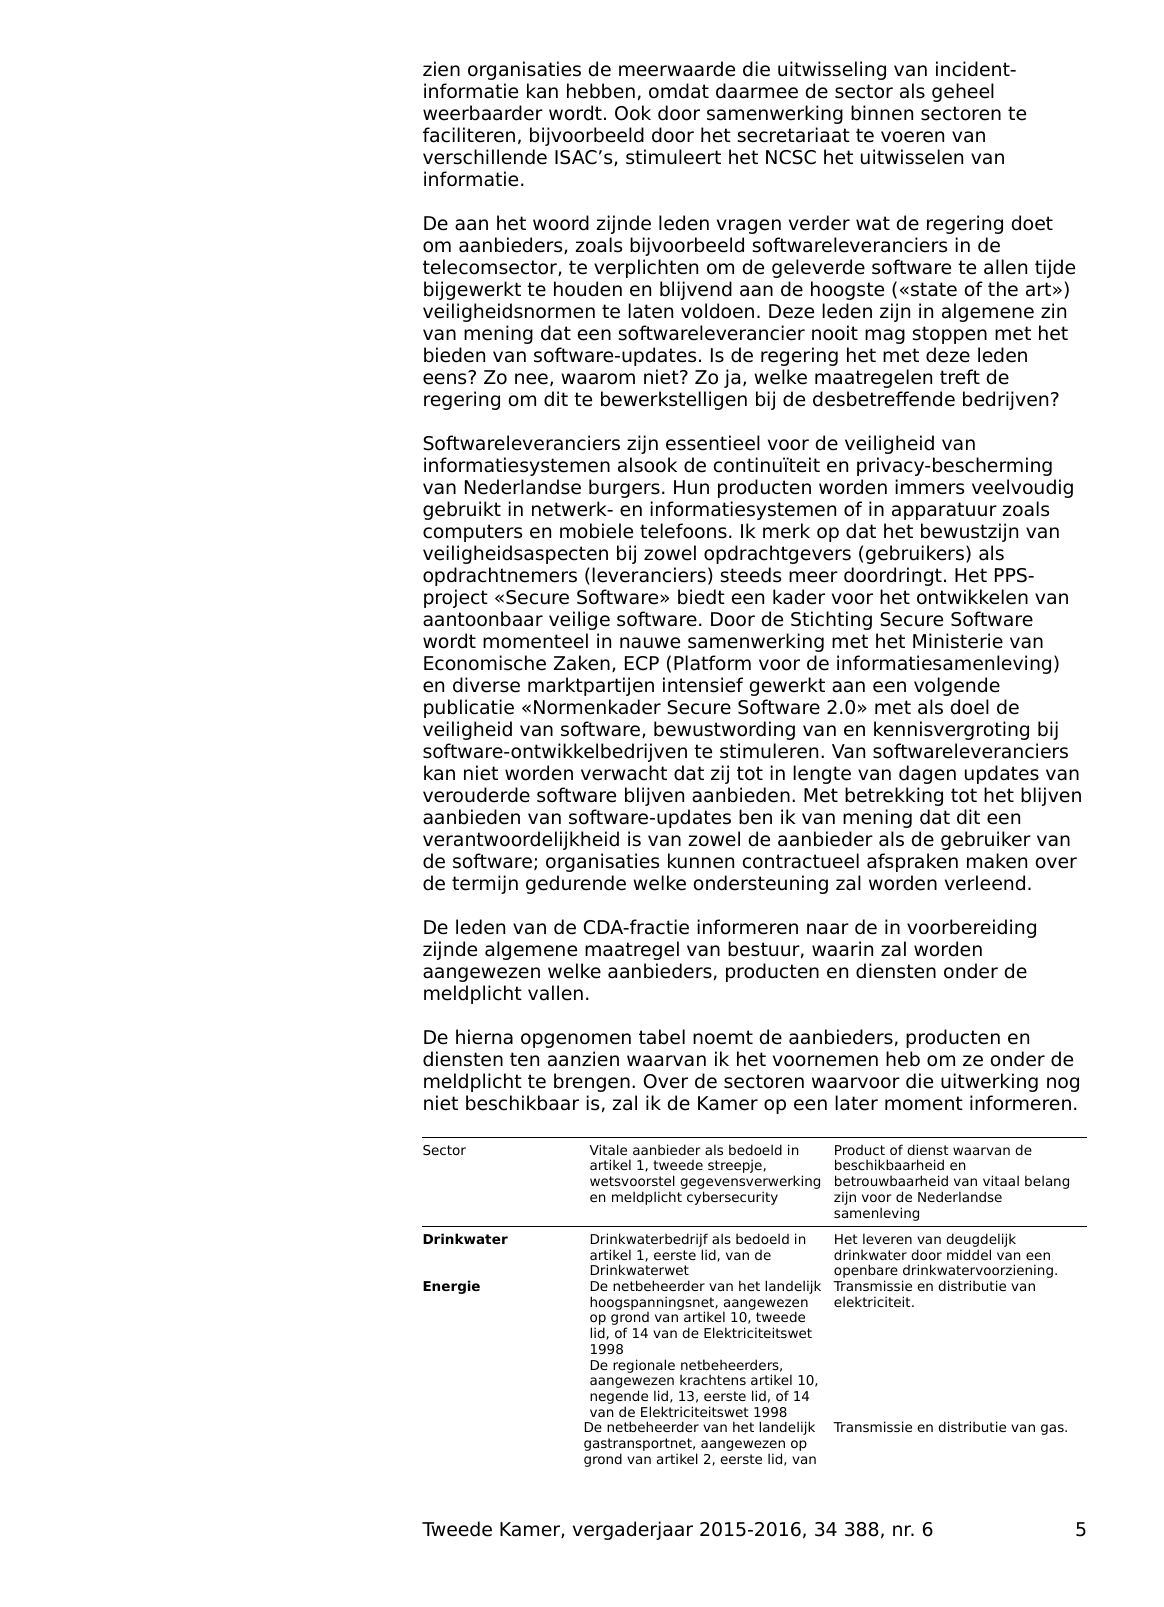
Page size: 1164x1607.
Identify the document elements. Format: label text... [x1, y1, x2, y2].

text De hierna opgenomen tabel noemt de aanbieders, producten en diensten ten aanzien waarvan ik het voornemen heb om ze onder de meldplicht te brengen. Over de sectoren waarvoor die uitwerking nog niet beschikbaar is, zal ik de Kamer op een later moment informeren. [422, 1027, 1087, 1115]
table_cell De netbeheerder van het landelijk gastransportnet, aangewezen op grond van artikel 2, eerste lid, van [583, 1420, 828, 1467]
text De aan het woord zijnde leden vragen verder wat de regering doet om aanbieders, zoals bijvoorbeeld softwareleveranciers in de telecomsector, te verplichten om de geleverde software te allen tijde bijgewerkt te houden en blijvend aan de hoogste («state of the art») veiligheidsnormen te laten voldoen. Deze leden zijn in algemene zin van mening dat een softwareleverancier nooit mag stoppen met het bieden van software-updates. Is de regering het met deze leden eens? Zo nee, waarom niet? Zo ja, welke maatregelen treft de regering om dit te bewerkstelligen bij de desbetreffende bedrijven? [422, 213, 1087, 411]
table_cell De netbeheerder van het landelijk hoogspanningsnet, aangewezen op grond van artikel 10, tweede lid, of 14 van de Elektriciteitswet 1998 De regionale netbeheerders, aangewezen krachtens artikel 10, negende lid, 13, eerste lid, of 14 van de Elektriciteitswet 1998 [583, 1279, 828, 1420]
table_cell Transmissie en distributie van elektriciteit. [828, 1279, 1087, 1420]
table_header Vitale aanbieder als bedoeld in artikel 1, tweede streepje, wetsvoorstel gegevensverwerking en meldplicht cybersecurity [583, 1138, 828, 1226]
table_cell Energie [422, 1279, 583, 1467]
table_cell Drinkwater [422, 1227, 583, 1279]
table_cell Het leveren van deugdelijk drinkwater door middel van een openbare drinkwatervoorziening. [828, 1227, 1087, 1279]
table_header Sector [422, 1138, 583, 1226]
table_cell Drinkwaterbedrijf als bedoeld in artikel 1, eerste lid, van de Drinkwaterwet [583, 1227, 828, 1279]
text De leden van de CDA-fractie informeren naar de in voorbereiding zijnde algemene maatregel van bestuur, waarin zal worden aangewezen welke aanbieders, producten en diensten onder de meldplicht vallen. [422, 917, 1087, 1005]
table_cell Transmissie en distributie van gas. [828, 1420, 1087, 1467]
text Softwareleveranciers zijn essentieel voor de veiligheid van informatiesystemen alsook de continuïteit en privacy-bescherming van Nederlandse burgers. Hun producten worden immers veelvoudig gebruikt in netwerk- en informatiesystemen of in apparatuur zoals computers en mobiele telefoons. Ik merk op dat het bewustzijn van veiligheidsaspecten bij zowel opdrachtgevers (gebruikers) als opdrachtnemers (leveranciers) steeds meer doordringt. Het PPS-project «Secure Software» biedt een kader voor het ontwikkelen van aantoonbaar veilige software. Door de Stichting Secure Software wordt momenteel in nauwe samenwerking met het Ministerie van Economische Zaken, ECP (Platform voor de informatiesamenleving) en diverse marktpartijen intensief gewerkt aan een volgende publicatie «Normenkader Secure Software 2.0» met als doel de veiligheid van software, bewustwording van en kennisvergroting bij software-ontwikkelbedrijven te stimuleren. Van softwareleveranciers kan niet worden verwacht dat zij tot in lengte van dagen updates van verouderde software blijven aanbieden. Met betrekking tot het blijven aanbieden van software-updates ben ik van mening dat dit een verantwoordelijkheid is van zowel de aanbieder als de gebruiker van de software; organisaties kunnen contractueel afspraken maken over de termijn gedurende welke ondersteuning zal worden verleend. [422, 433, 1087, 895]
table_header Product of dienst waarvan de beschikbaarheid en betrouwbaarheid van vitaal belang zijn voor de Nederlandse samenleving [828, 1138, 1087, 1226]
text zien organisaties de meerwaarde die uitwisseling van incident-informatie kan hebben, omdat daarmee de sector als geheel weerbaarder wordt. Ook door samenwerking binnen sectoren te faciliteren, bijvoorbeeld door het secretariaat te voeren van verschillende ISAC’s, stimuleert het NCSC het uitwisselen van informatie. [422, 59, 1087, 191]
